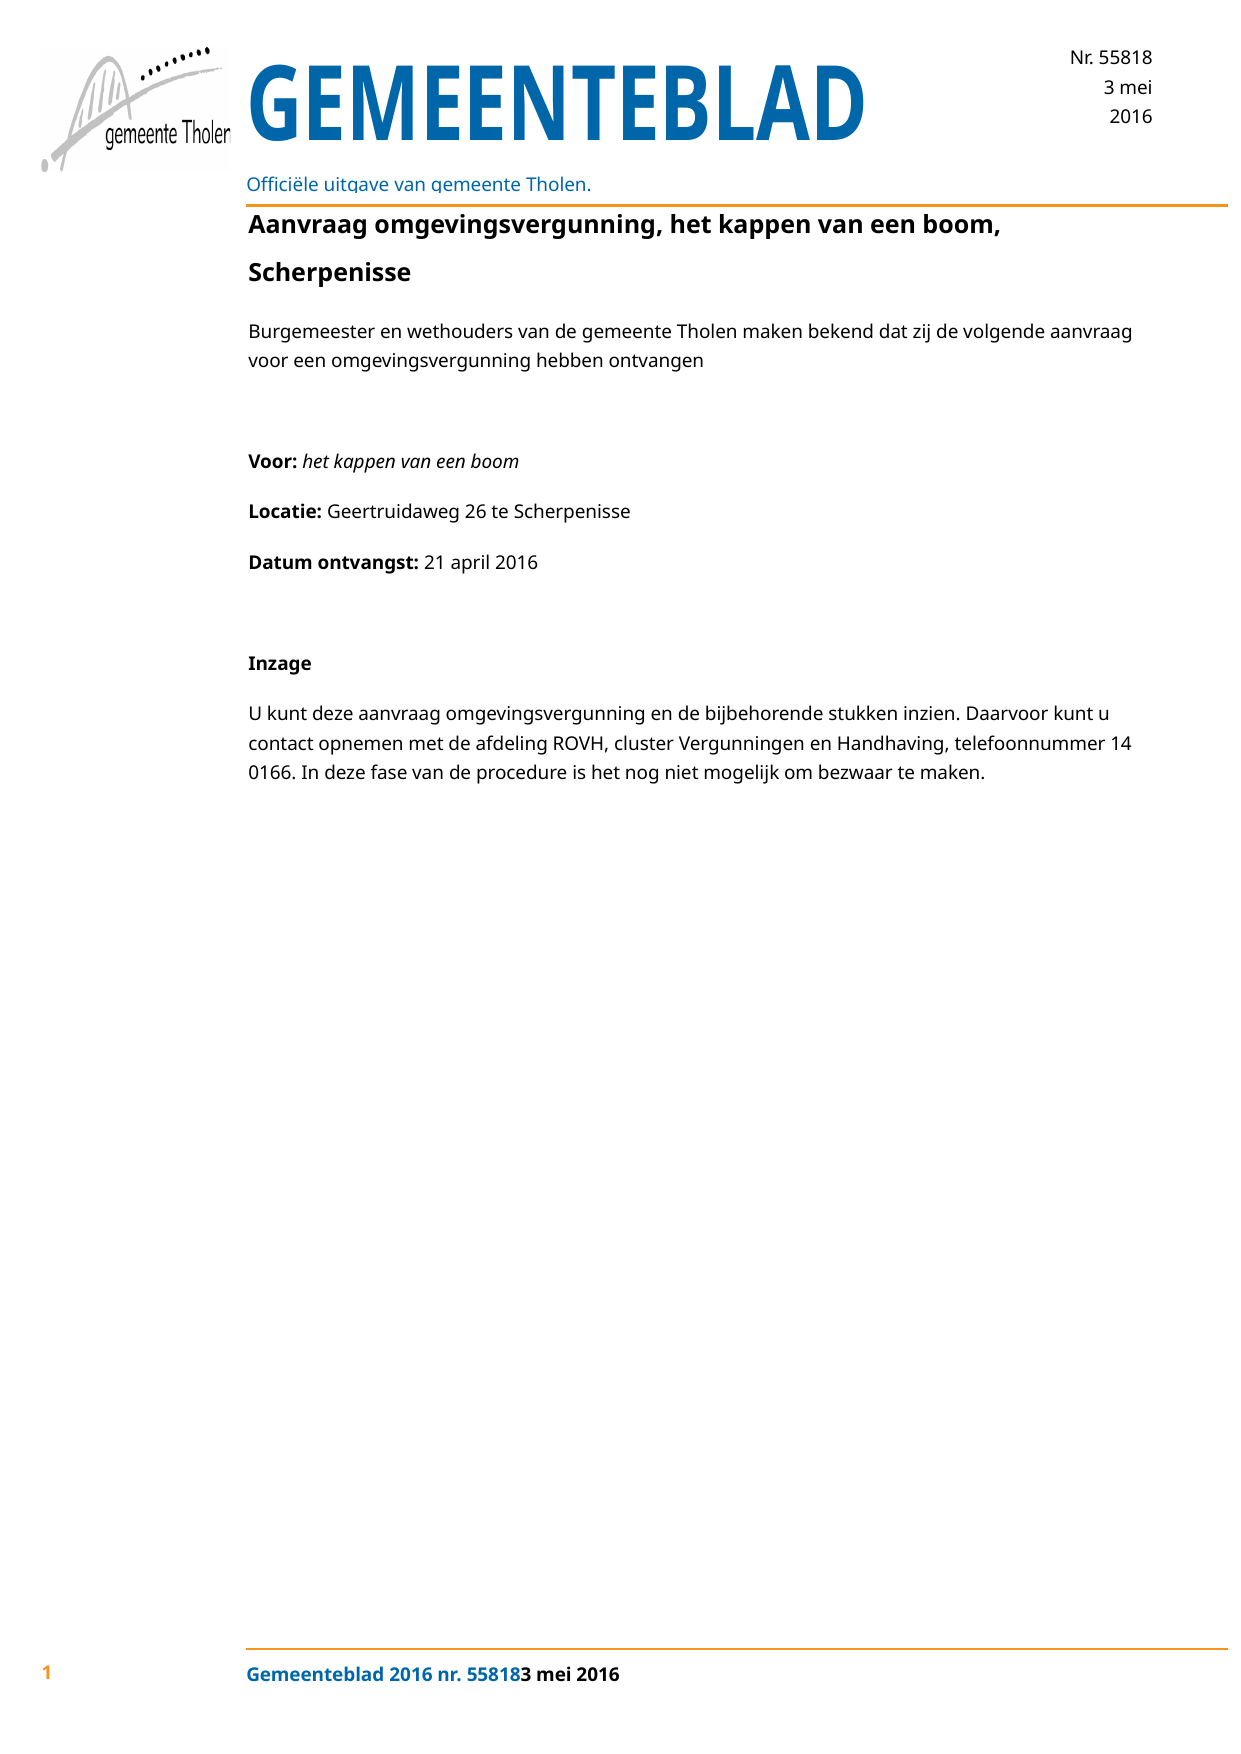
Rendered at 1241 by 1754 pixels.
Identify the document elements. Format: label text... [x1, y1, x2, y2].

text Aanvraag omgevingsvergunning, het kappen van een boom, Scherpenisse [248, 207, 1152, 288]
text Datum ontvangst: 21 april 2016 [248, 549, 1152, 575]
text Burgemeester en wethouders van de gemeente Tholen maken bekend dat zij de volgende aanvraag voor een omgevingsvergunning hebben ontvangen [248, 318, 1152, 373]
text Inzage [248, 650, 1152, 676]
text Voor: het kappen van een boom [248, 448, 1152, 474]
text U kunt deze aanvraag omgevingsvergunning en de bijbehorende stukken inzien. Daarvoor kunt u contact opnemen met de afdeling ROVH, cluster Vergunningen en Handhaving, telefoonnummer 14 0166. In deze fase van de procedure is het nog niet mogelijk om bezwaar te maken. [248, 700, 1152, 785]
text Locatie: Geertruidaweg 26 te Scherpenisse [248, 499, 1152, 524]
picture [41, 47, 231, 172]
